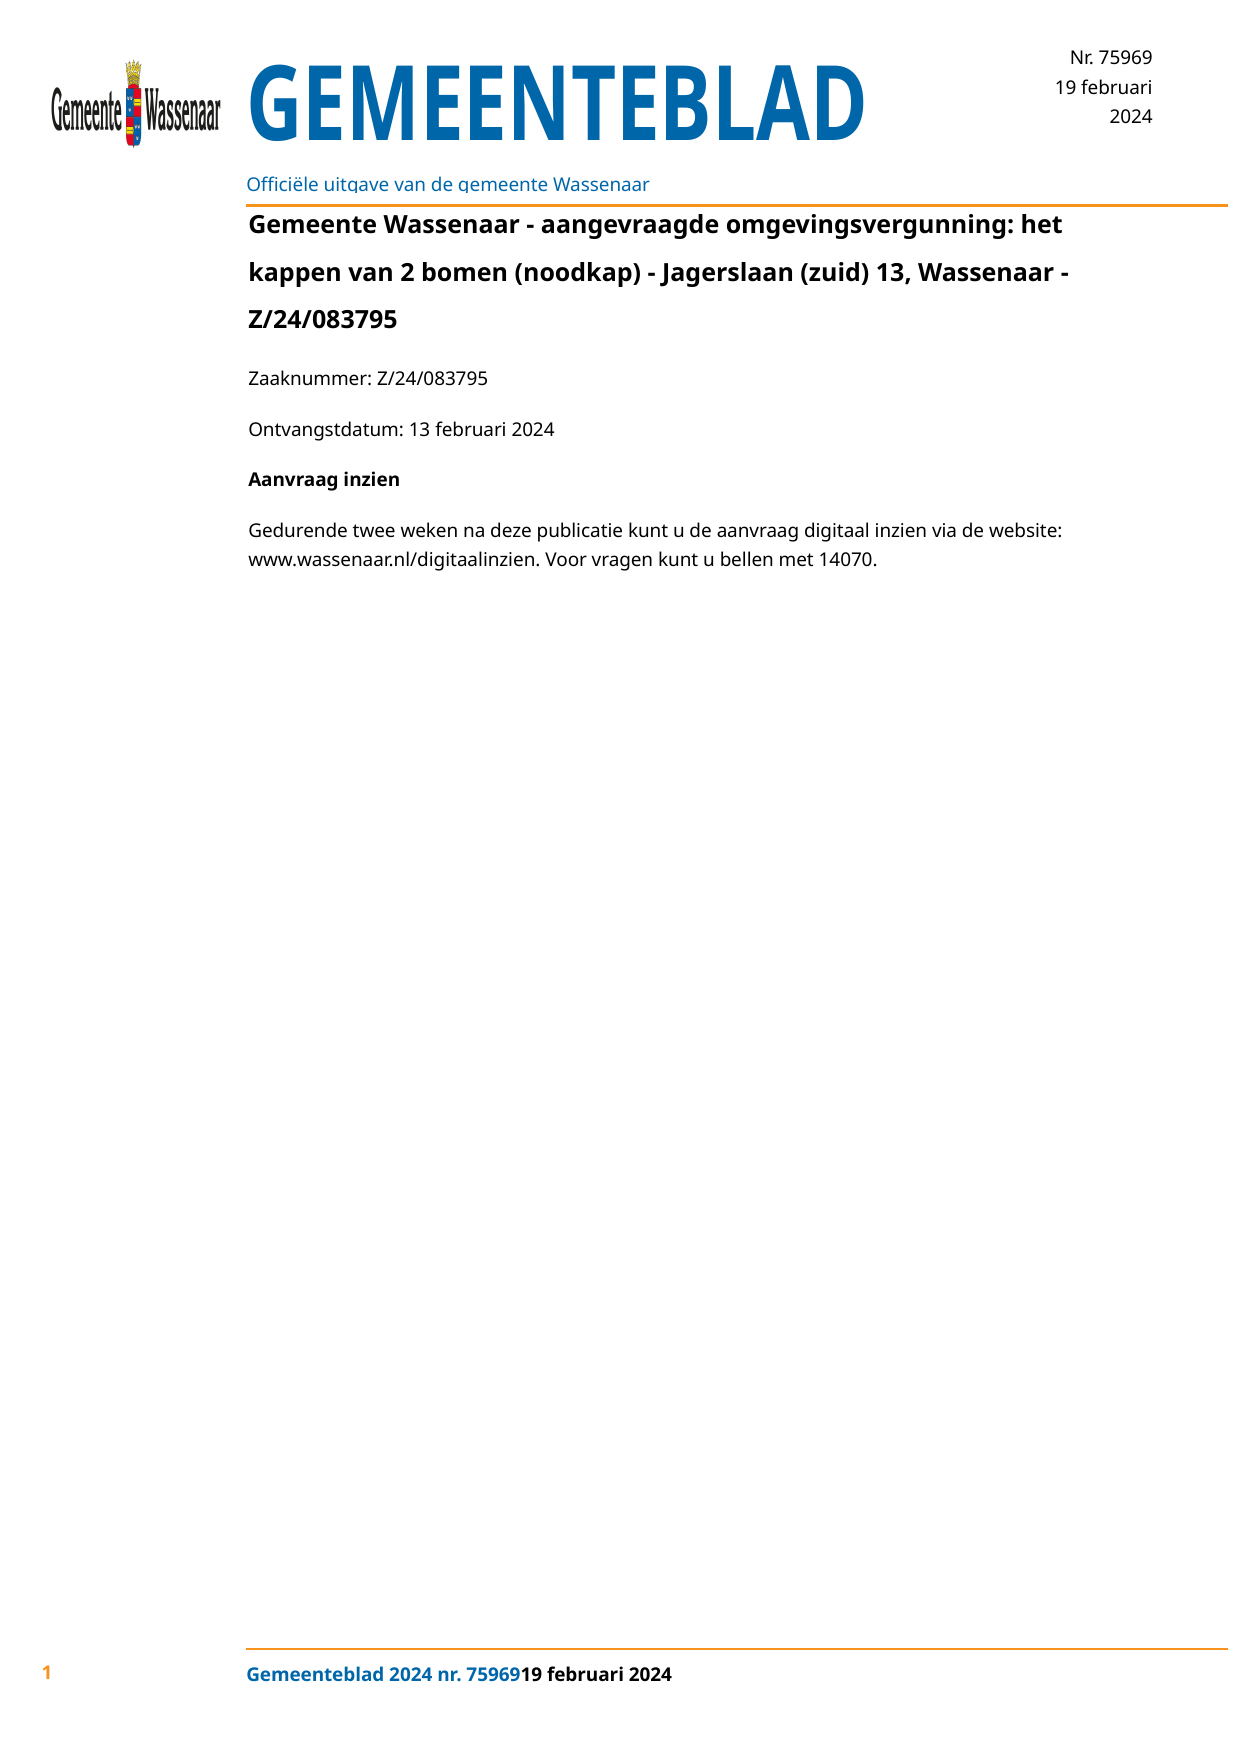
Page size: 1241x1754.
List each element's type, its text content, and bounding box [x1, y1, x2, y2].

picture [41, 47, 231, 172]
text Aanvraag inzien [248, 466, 1152, 492]
text Gedurende twee weken na deze publicatie kunt u de aanvraag digitaal inzien via de website: www.wassenaar.nl/digitaalinzien. Voor vragen kunt u bellen met 14070. [248, 517, 1152, 572]
text Ontvangstdatum: 13 februari 2024 [248, 416, 1152, 442]
text Gemeente Wassenaar - aangevraagde omgevingsvergunning: het kappen van 2 bomen (noodkap) - Jagerslaan (zuid) 13, Wassenaar - Z/24/083795 [248, 207, 1152, 336]
text Zaaknummer: Z/24/083795 [248, 366, 1152, 391]
